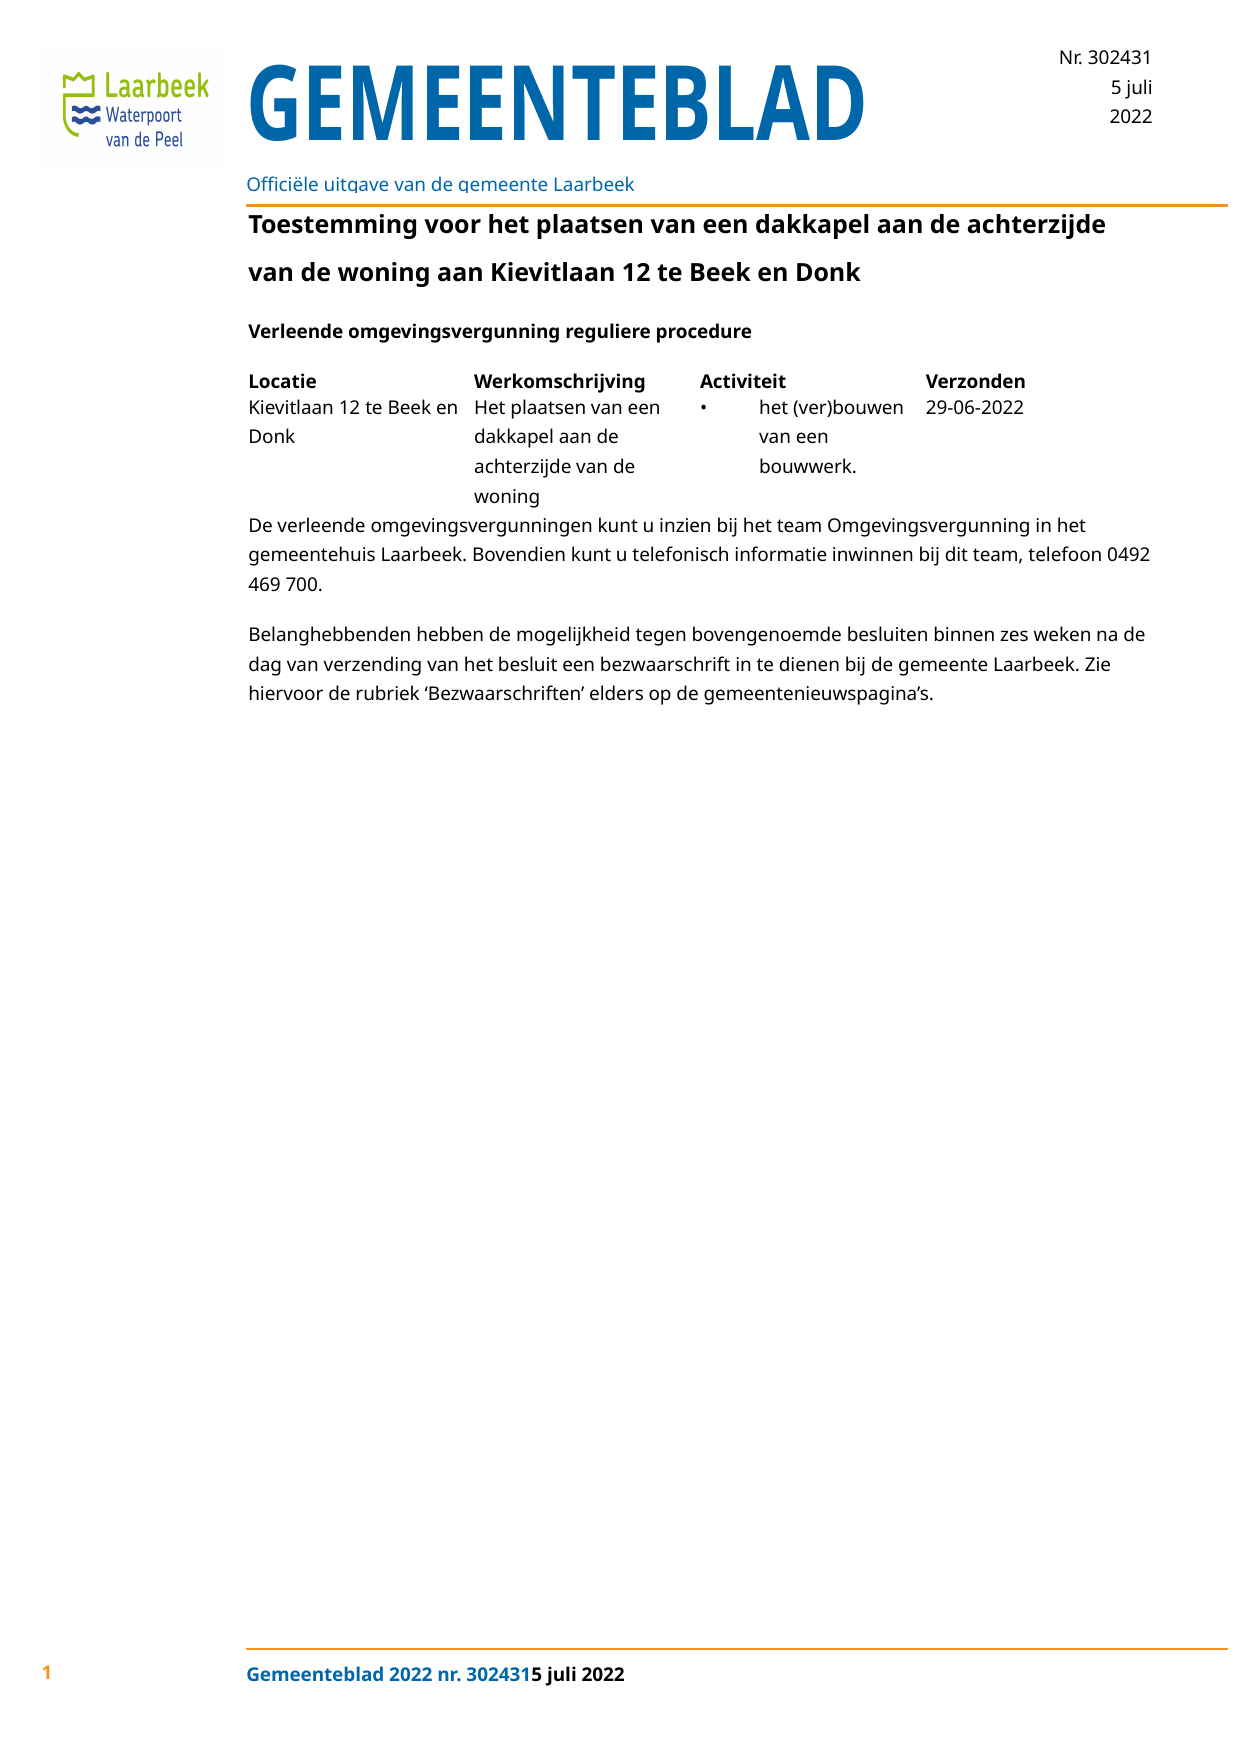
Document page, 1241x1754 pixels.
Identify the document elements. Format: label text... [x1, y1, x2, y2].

table_header Activiteit [700, 369, 926, 394]
table_header Verzonden [926, 369, 1152, 394]
table_cell Kievitlaan 12 te Beek en Donk [248, 394, 474, 509]
table_header Werkomschrijving [474, 369, 700, 394]
text De verleende omgevingsvergunningen kunt u inzien bij het team Omgevingsvergunning in het gemeentehuis Laarbeek. Bovendien kunt u telefonisch informatie inwinnen bij dit team, telefoon 0492 469 700. [248, 512, 1152, 597]
table_cell het (ver)bouwen van een bouwwerk. [700, 394, 926, 509]
text Verleende omgevingsvergunning reguliere procedure [248, 318, 1152, 344]
table_header Locatie [248, 369, 474, 394]
table_cell Het plaatsen van een dakkapel aan de achterzijde van de woning [474, 394, 700, 509]
table_cell 29-06-2022 [926, 394, 1152, 509]
text Toestemming voor het plaatsen van een dakkapel aan de achterzijde van de woning aan Kievitlaan 12 te Beek en Donk [248, 207, 1152, 288]
picture [41, 47, 231, 172]
text Belanghebbenden hebben de mogelijkheid tegen bovengenoemde besluiten binnen zes weken na de dag van verzending van het besluit een bezwaarschrift in te dienen bij de gemeente Laarbeek. Zie hiervoor de rubriek ‘Bezwaarschriften’ elders op de gemeentenieuwspagina’s. [248, 621, 1152, 706]
